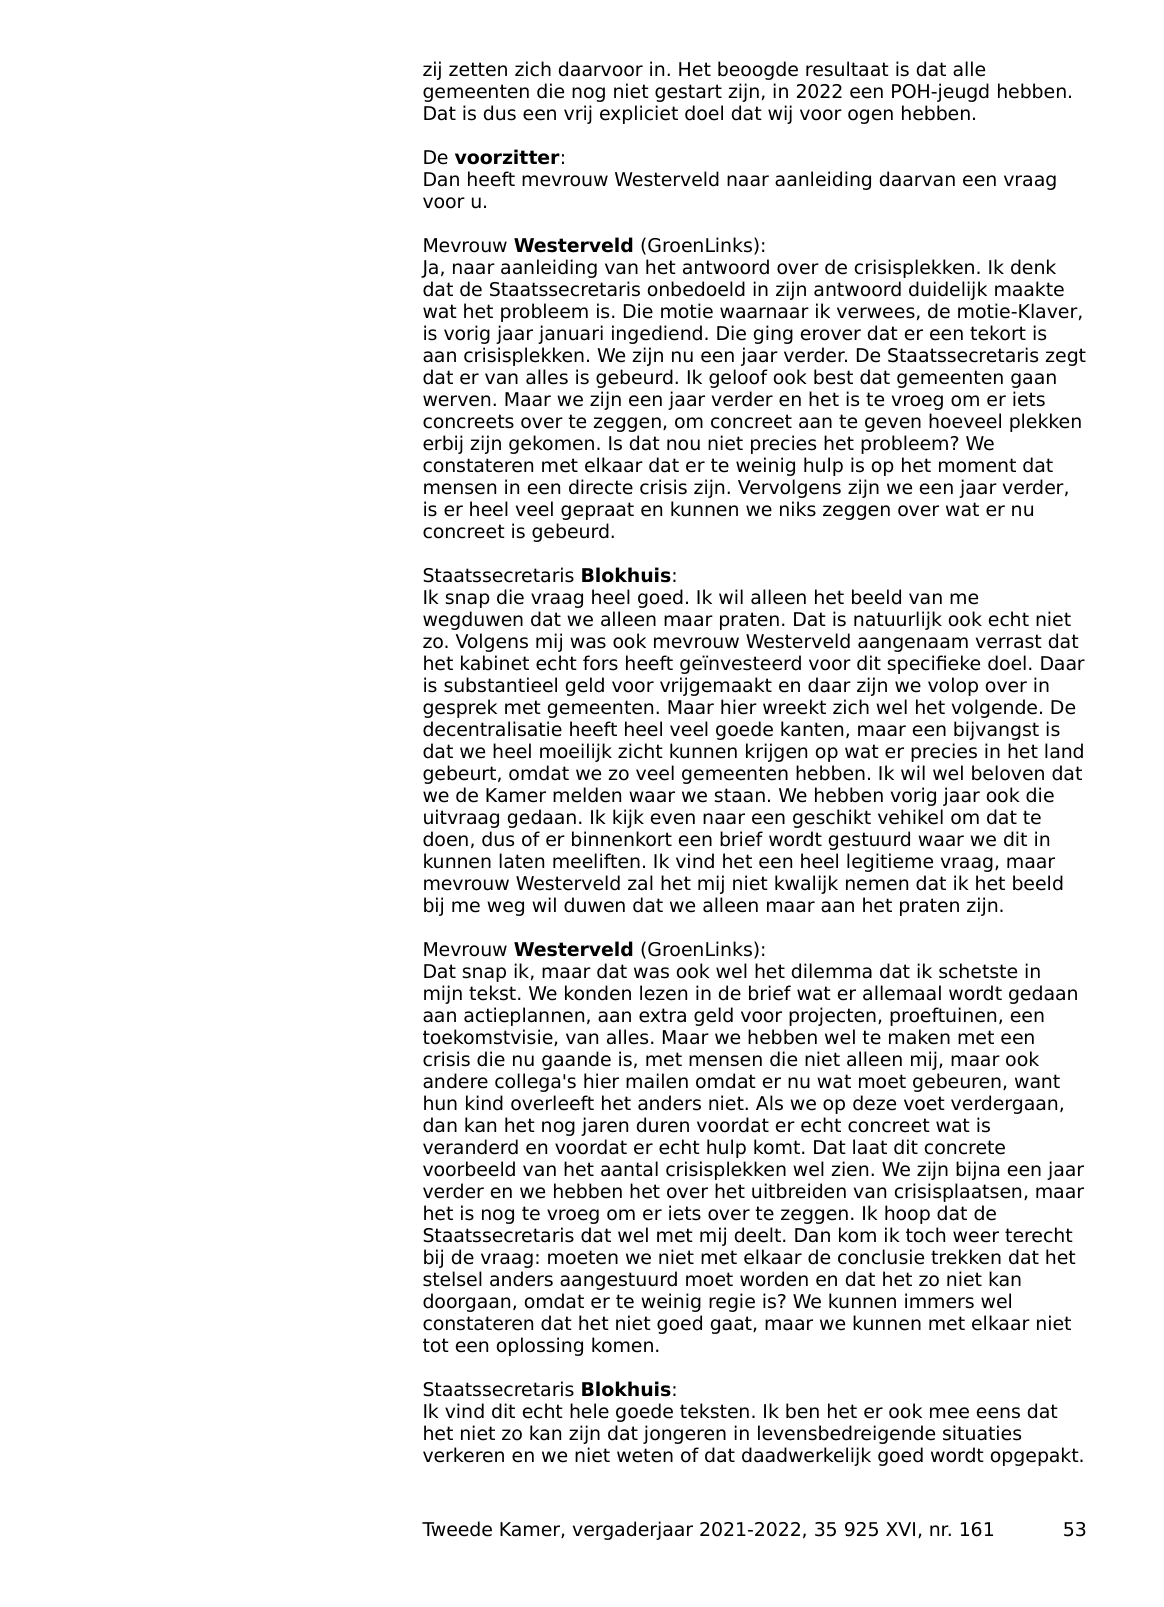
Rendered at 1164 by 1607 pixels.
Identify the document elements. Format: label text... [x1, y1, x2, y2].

text De voorzitter: [422, 147, 1087, 169]
text Mevrouw Westerveld (GroenLinks): [422, 939, 1087, 961]
text Staatssecretaris Blokhuis: [422, 565, 1087, 587]
text Ja, naar aanleiding van het antwoord over de crisisplekken. Ik denk dat de Staatssecretaris onbedoeld in zijn antwoord duidelijk maakte wat het probleem is. Die motie waarnaar ik verwees, de motie-Klaver, is vorig jaar januari ingediend. Die ging erover dat er een tekort is aan crisisplekken. We zijn nu een jaar verder. De Staatssecretaris zegt dat er van alles is gebeurd. Ik geloof ook best dat gemeenten gaan werven. Maar we zijn een jaar verder en het is te vroeg om er iets concreets over te zeggen, om concreet aan te geven hoeveel plekken erbij zijn gekomen. Is dat nou niet precies het probleem? We constateren met elkaar dat er te weinig hulp is op het moment dat mensen in een directe crisis zijn. Vervolgens zijn we een jaar verder, is er heel veel gepraat en kunnen we niks zeggen over wat er nu concreet is gebeurd. [422, 257, 1087, 543]
text Dat snap ik, maar dat was ook wel het dilemma dat ik schetste in mijn tekst. We konden lezen in de brief wat er allemaal wordt gedaan aan actieplannen, aan extra geld voor projecten, proeftuinen, een toekomstvisie, van alles. Maar we hebben wel te maken met een crisis die nu gaande is, met mensen die niet alleen mij, maar ook andere collega's hier mailen omdat er nu wat moet gebeuren, want hun kind overleeft het anders niet. Als we op deze voet verdergaan, dan kan het nog jaren duren voordat er echt concreet wat is veranderd en voordat er echt hulp komt. Dat laat dit concrete voorbeeld van het aantal crisisplekken wel zien. We zijn bijna een jaar verder en we hebben het over het uitbreiden van crisisplaatsen, maar het is nog te vroeg om er iets over te zeggen. Ik hoop dat de Staatssecretaris dat wel met mij deelt. Dan kom ik toch weer terecht bij de vraag: moeten we niet met elkaar de conclusie trekken dat het stelsel anders aangestuurd moet worden en dat het zo niet kan doorgaan, omdat er te weinig regie is? We kunnen immers wel constateren dat het niet goed gaat, maar we kunnen met elkaar niet tot een oplossing komen. [422, 961, 1087, 1357]
text Ik vind dit echt hele goede teksten. Ik ben het er ook mee eens dat het niet zo kan zijn dat jongeren in levensbedreigende situaties verkeren en we niet weten of dat daadwerkelijk goed wordt opgepakt. [422, 1401, 1087, 1467]
text Mevrouw Westerveld (GroenLinks): [422, 235, 1087, 257]
text zij zetten zich daarvoor in. Het beoogde resultaat is dat alle gemeenten die nog niet gestart zijn, in 2022 een POH-jeugd hebben. Dat is dus een vrij expliciet doel dat wij voor ogen hebben. [422, 59, 1087, 125]
text Dan heeft mevrouw Westerveld naar aanleiding daarvan een vraag voor u. [422, 169, 1087, 213]
text Staatssecretaris Blokhuis: [422, 1379, 1087, 1401]
text Ik snap die vraag heel goed. Ik wil alleen het beeld van me wegduwen dat we alleen maar praten. Dat is natuurlijk ook echt niet zo. Volgens mij was ook mevrouw Westerveld aangenaam verrast dat het kabinet echt fors heeft geïnvesteerd voor dit specifieke doel. Daar is substantieel geld voor vrijgemaakt en daar zijn we volop over in gesprek met gemeenten. Maar hier wreekt zich wel het volgende. De decentralisatie heeft heel veel goede kanten, maar een bijvangst is dat we heel moeilijk zicht kunnen krijgen op wat er precies in het land gebeurt, omdat we zo veel gemeenten hebben. Ik wil wel beloven dat we de Kamer melden waar we staan. We hebben vorig jaar ook die uitvraag gedaan. Ik kijk even naar een geschikt vehikel om dat te doen, dus of er binnenkort een brief wordt gestuurd waar we dit in kunnen laten meeliften. Ik vind het een heel legitieme vraag, maar mevrouw Westerveld zal het mij niet kwalijk nemen dat ik het beeld bij me weg wil duwen dat we alleen maar aan het praten zijn. [422, 587, 1087, 917]
